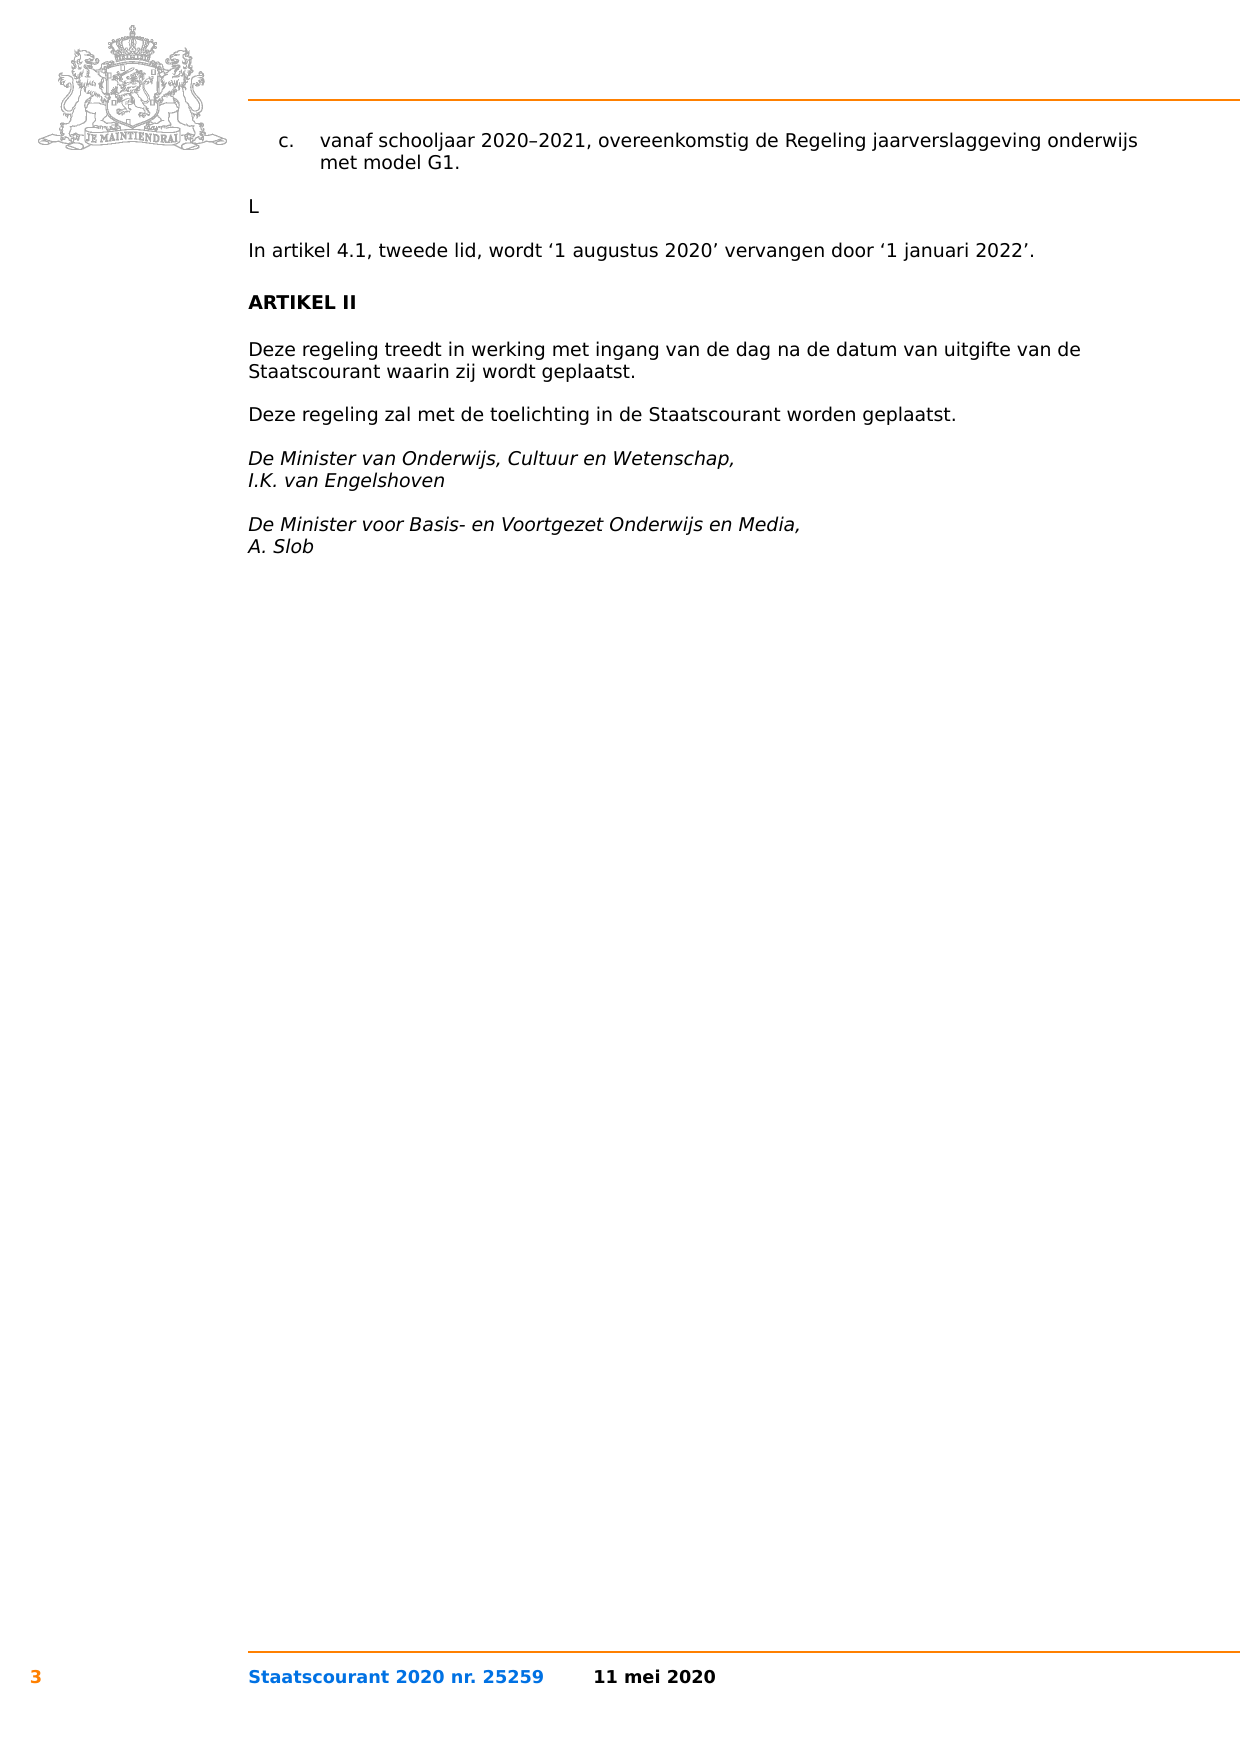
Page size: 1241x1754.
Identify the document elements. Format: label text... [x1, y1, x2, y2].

picture [38, 25, 227, 150]
text c. vanaf schooljaar 2020–2021, overeenkomstig de Regeling jaarverslaggeving onderwijs met model G1. [278, 130, 1163, 174]
text In artikel 4.1, tweede lid, wordt ‘1 augustus 2020’ vervangen door ‘1 januari 2022’. [248, 239, 1163, 262]
subtitle ARTIKEL II [248, 292, 1163, 313]
text De Minister van Onderwijs, Cultuur en Wetenschap, I.K. van Engelshoven [248, 448, 1163, 492]
text De Minister voor Basis- en Voortgezet Onderwijs en Media, A. Slob [248, 514, 1163, 558]
text Deze regeling zal met de toelichting in de Staatscourant worden geplaatst. [248, 404, 1163, 426]
text Deze regeling treedt in werking met ingang van de dag na de datum van uitgifte van de Staatscourant waarin zij wordt geplaatst. [248, 338, 1163, 382]
text L [248, 196, 1163, 218]
